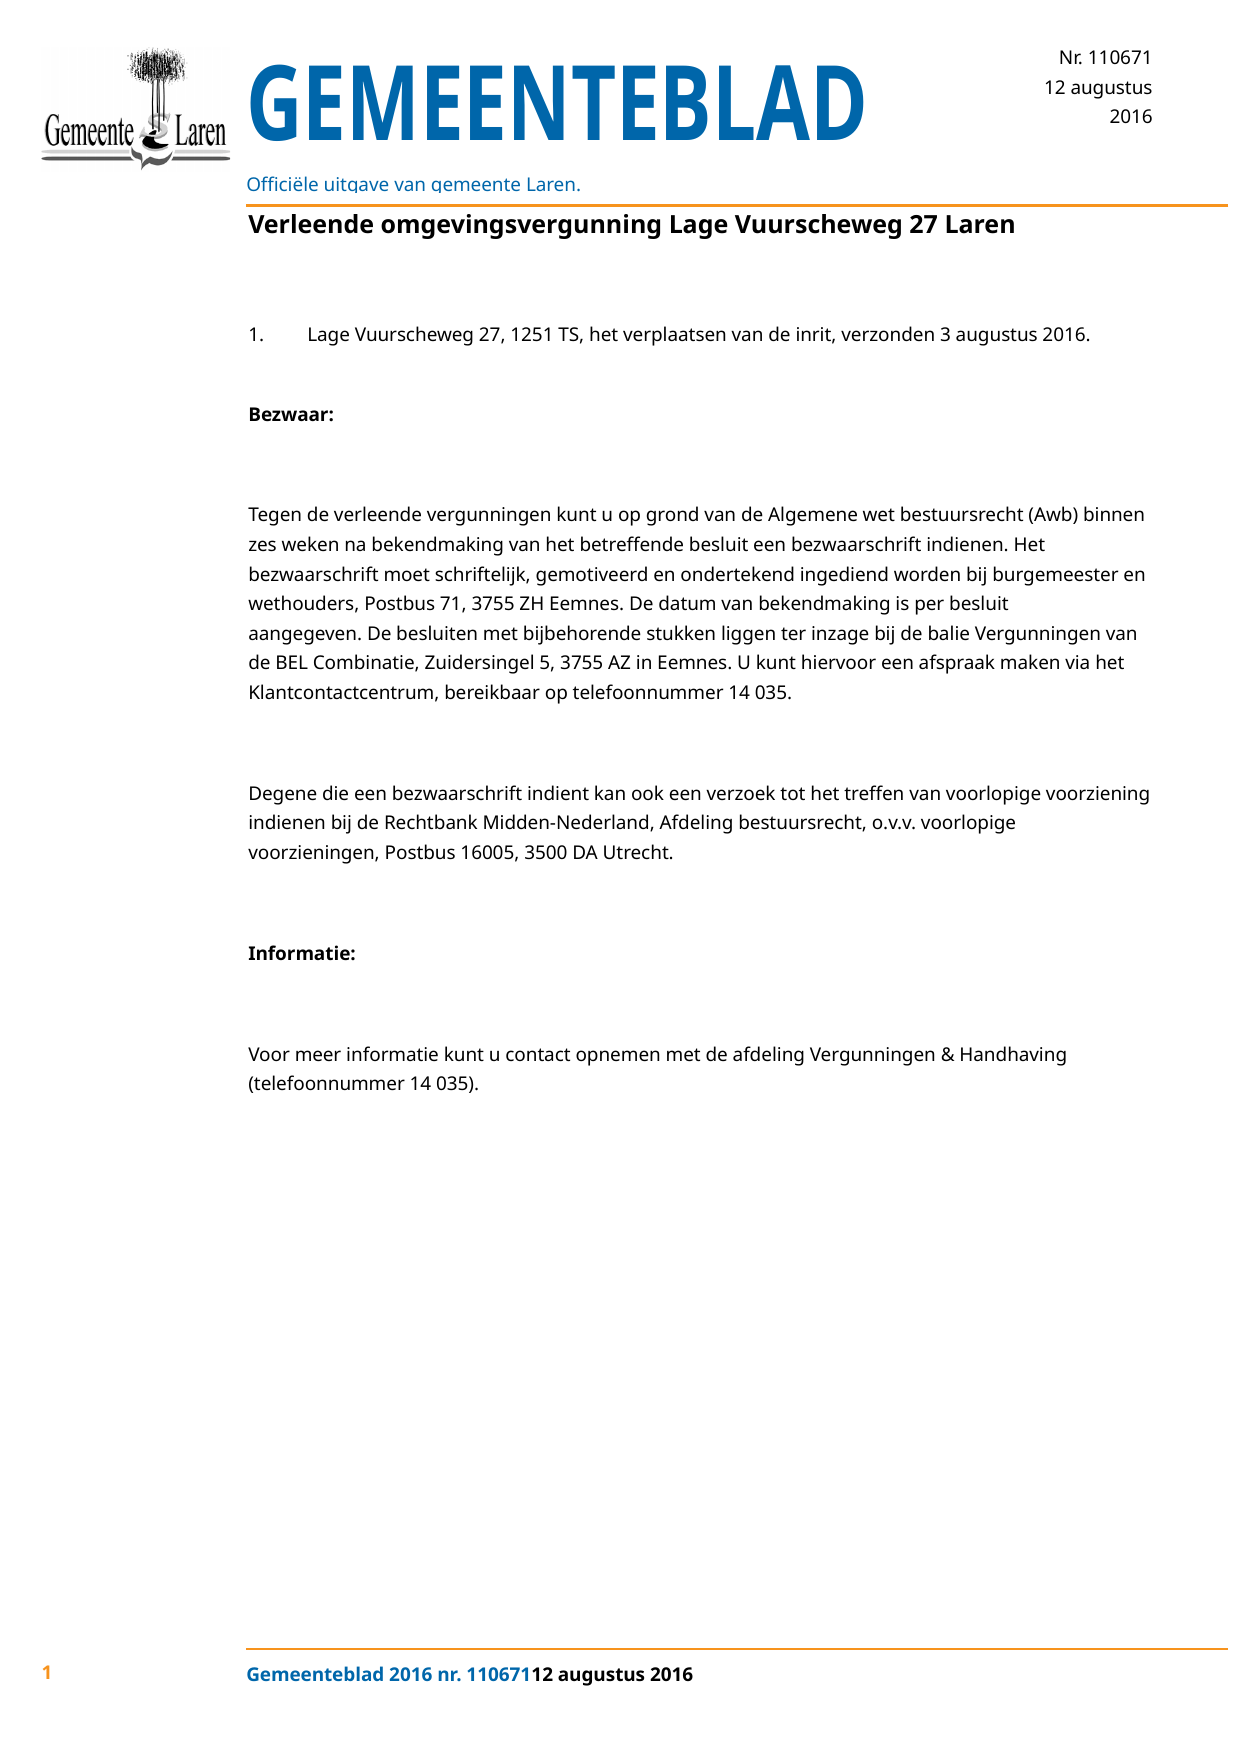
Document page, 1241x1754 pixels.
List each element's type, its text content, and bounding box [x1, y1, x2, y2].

text Degene die een bezwaarschrift indient kan ook een verzoek tot het treffen van voorlopige voorziening indienen bij de Rechtbank Midden-Nederland, Afdeling bestuursrecht, o.v.v. voorlopige voorzieningen, Postbus 16005, 3500 DA Utrecht. [248, 780, 1152, 865]
text Tegen de verleende vergunningen kunt u op grond van de Algemene wet bestuursrecht (Awb) binnen zes weken na bekendmaking van het betreffende besluit een bezwaarschrift indienen. Het bezwaarschrift moet schriftelijk, gemotiveerd en ondertekend ingediend worden bij burgemeester en wethouders, Postbus 71, 3755 ZH Eemnes. De datum van bekendmaking is per besluit aangegeven. De besluiten met bijbehorende stukken liggen ter inzage bij de balie Vergunningen van de BEL Combinatie, Zuidersingel 5, 3755 AZ in Eemnes. U kunt hiervoor een afspraak maken via het Klantcontactcentrum, bereikbaar op telefoonnummer 14 035. [248, 502, 1152, 705]
text Voor meer informatie kunt u contact opnemen met de afdeling Vergunningen & Handhaving (telefoonnummer 14 035). [248, 1041, 1152, 1096]
list Lage Vuurscheweg 27, 1251 TS, het verplaatsen van de inrit, verzonden 3 augustus 2016. [248, 321, 1152, 346]
picture [41, 47, 231, 172]
text Bezwaar: [248, 401, 1152, 426]
text Informatie: [248, 940, 1152, 966]
text Verleende omgevingsvergunning Lage Vuurscheweg 27 Laren [248, 207, 1152, 241]
